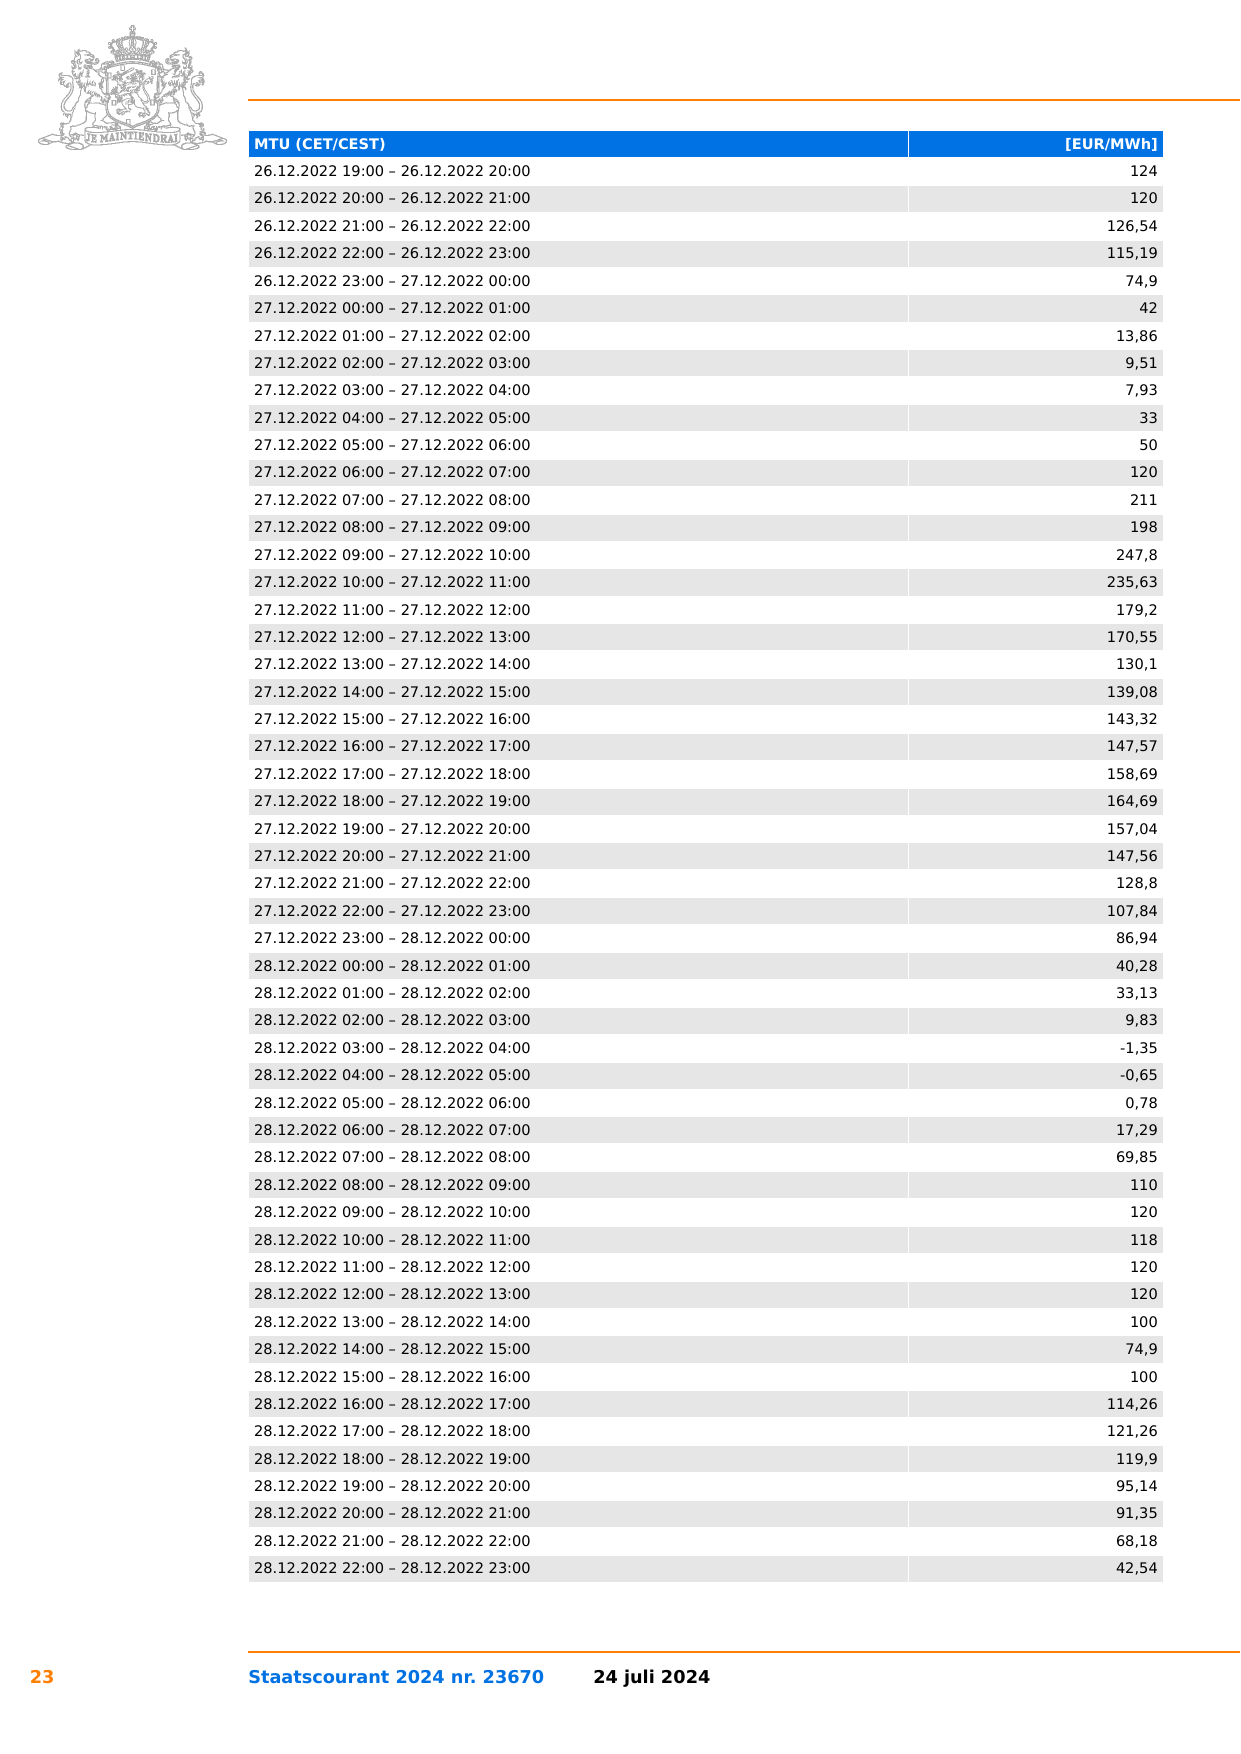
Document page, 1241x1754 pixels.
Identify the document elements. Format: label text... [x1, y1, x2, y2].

table_cell 247,8 [909, 542, 1163, 568]
table_cell 26.12.2022 23:00 – 27.12.2022 00:00 [249, 268, 908, 294]
table_cell 115,19 [909, 241, 1163, 267]
table_cell 27.12.2022 02:00 – 27.12.2022 03:00 [249, 350, 908, 376]
table_cell 28.12.2022 00:00 – 28.12.2022 01:00 [249, 953, 908, 979]
table_cell 27.12.2022 03:00 – 27.12.2022 04:00 [249, 378, 908, 404]
table_cell 26.12.2022 19:00 – 26.12.2022 20:00 [249, 158, 908, 185]
table_cell 128,8 [909, 871, 1163, 897]
table_cell 33,13 [909, 980, 1163, 1007]
table_cell 143,32 [909, 706, 1163, 733]
table_cell 27.12.2022 07:00 – 27.12.2022 08:00 [249, 487, 908, 513]
table_cell 28.12.2022 06:00 – 28.12.2022 07:00 [249, 1117, 908, 1143]
table_cell 158,69 [909, 761, 1163, 787]
table_cell 121,26 [909, 1419, 1163, 1445]
table_cell 28.12.2022 04:00 – 28.12.2022 05:00 [249, 1063, 908, 1089]
table_cell 27.12.2022 20:00 – 27.12.2022 21:00 [249, 843, 908, 869]
table_cell 139,08 [909, 679, 1163, 705]
table_cell 28.12.2022 09:00 – 28.12.2022 10:00 [249, 1199, 908, 1226]
table_cell 28.12.2022 07:00 – 28.12.2022 08:00 [249, 1145, 908, 1171]
table_cell -0,65 [909, 1063, 1163, 1089]
table_cell 74,9 [909, 268, 1163, 294]
table_cell 9,83 [909, 1008, 1163, 1034]
table_cell 28.12.2022 21:00 – 28.12.2022 22:00 [249, 1528, 908, 1554]
table_cell 42 [909, 295, 1163, 322]
table_cell 157,04 [909, 816, 1163, 842]
table_cell 27.12.2022 00:00 – 27.12.2022 01:00 [249, 295, 908, 322]
table_cell 235,63 [909, 569, 1163, 596]
table_cell 126,54 [909, 213, 1163, 239]
table_cell 33 [909, 405, 1163, 431]
table_cell 26.12.2022 22:00 – 26.12.2022 23:00 [249, 241, 908, 267]
table_cell 28.12.2022 13:00 – 28.12.2022 14:00 [249, 1309, 908, 1335]
table_cell 28.12.2022 08:00 – 28.12.2022 09:00 [249, 1172, 908, 1198]
table_cell 120 [909, 460, 1163, 486]
table_cell 27.12.2022 23:00 – 28.12.2022 00:00 [249, 925, 908, 952]
table_cell 26.12.2022 20:00 – 26.12.2022 21:00 [249, 186, 908, 212]
table_cell 28.12.2022 01:00 – 28.12.2022 02:00 [249, 980, 908, 1007]
table_header [EUR/MWh] [909, 131, 1163, 157]
table_cell 28.12.2022 22:00 – 28.12.2022 23:00 [249, 1556, 908, 1582]
table_header MTU (CET/CEST) [249, 131, 908, 157]
table_cell 120 [909, 1254, 1163, 1281]
table_cell 107,84 [909, 898, 1163, 924]
table_cell 27.12.2022 18:00 – 27.12.2022 19:00 [249, 789, 908, 815]
table_cell 147,57 [909, 734, 1163, 760]
table_cell 28.12.2022 17:00 – 28.12.2022 18:00 [249, 1419, 908, 1445]
table_cell 28.12.2022 12:00 – 28.12.2022 13:00 [249, 1282, 908, 1308]
table_cell 27.12.2022 22:00 – 27.12.2022 23:00 [249, 898, 908, 924]
table_cell 28.12.2022 14:00 – 28.12.2022 15:00 [249, 1336, 908, 1363]
table_cell 118 [909, 1227, 1163, 1253]
table_cell 124 [909, 158, 1163, 185]
table_cell 28.12.2022 11:00 – 28.12.2022 12:00 [249, 1254, 908, 1281]
table_cell 100 [909, 1309, 1163, 1335]
table_cell 27.12.2022 06:00 – 27.12.2022 07:00 [249, 460, 908, 486]
table_cell 27.12.2022 08:00 – 27.12.2022 09:00 [249, 515, 908, 541]
table_cell 26.12.2022 21:00 – 26.12.2022 22:00 [249, 213, 908, 239]
table_cell 50 [909, 432, 1163, 459]
table_cell 40,28 [909, 953, 1163, 979]
table_cell 91,35 [909, 1501, 1163, 1527]
table_cell 28.12.2022 05:00 – 28.12.2022 06:00 [249, 1090, 908, 1116]
picture [38, 25, 227, 150]
table_cell 27.12.2022 12:00 – 27.12.2022 13:00 [249, 624, 908, 650]
table_cell 147,56 [909, 843, 1163, 869]
table_cell 28.12.2022 18:00 – 28.12.2022 19:00 [249, 1446, 908, 1472]
table_cell 164,69 [909, 789, 1163, 815]
table_cell 27.12.2022 04:00 – 27.12.2022 05:00 [249, 405, 908, 431]
table_cell 17,29 [909, 1117, 1163, 1143]
table_cell 27.12.2022 17:00 – 27.12.2022 18:00 [249, 761, 908, 787]
table_cell 86,94 [909, 925, 1163, 952]
table_cell 74,9 [909, 1336, 1163, 1363]
table_cell 27.12.2022 15:00 – 27.12.2022 16:00 [249, 706, 908, 733]
table_cell 27.12.2022 13:00 – 27.12.2022 14:00 [249, 651, 908, 678]
table_cell 28.12.2022 15:00 – 28.12.2022 16:00 [249, 1364, 908, 1390]
table_cell 0,78 [909, 1090, 1163, 1116]
table_cell 27.12.2022 19:00 – 27.12.2022 20:00 [249, 816, 908, 842]
table_cell 114,26 [909, 1391, 1163, 1417]
table_cell 100 [909, 1364, 1163, 1390]
table_cell 28.12.2022 03:00 – 28.12.2022 04:00 [249, 1035, 908, 1061]
table_cell 69,85 [909, 1145, 1163, 1171]
table_cell 198 [909, 515, 1163, 541]
table_cell 130,1 [909, 651, 1163, 678]
table_cell 27.12.2022 16:00 – 27.12.2022 17:00 [249, 734, 908, 760]
table_cell 7,93 [909, 378, 1163, 404]
table_cell 179,2 [909, 597, 1163, 623]
table_cell 28.12.2022 02:00 – 28.12.2022 03:00 [249, 1008, 908, 1034]
table_cell 9,51 [909, 350, 1163, 376]
table_cell 120 [909, 186, 1163, 212]
table_cell 27.12.2022 10:00 – 27.12.2022 11:00 [249, 569, 908, 596]
table_cell 119,9 [909, 1446, 1163, 1472]
table_cell 28.12.2022 19:00 – 28.12.2022 20:00 [249, 1473, 908, 1500]
table_cell 27.12.2022 05:00 – 27.12.2022 06:00 [249, 432, 908, 459]
table_cell 27.12.2022 21:00 – 27.12.2022 22:00 [249, 871, 908, 897]
table_cell 170,55 [909, 624, 1163, 650]
table_cell 28.12.2022 16:00 – 28.12.2022 17:00 [249, 1391, 908, 1417]
table_cell 27.12.2022 11:00 – 27.12.2022 12:00 [249, 597, 908, 623]
table_cell 211 [909, 487, 1163, 513]
table_cell 28.12.2022 10:00 – 28.12.2022 11:00 [249, 1227, 908, 1253]
table_cell 27.12.2022 09:00 – 27.12.2022 10:00 [249, 542, 908, 568]
table_cell 95,14 [909, 1473, 1163, 1500]
table_cell 42,54 [909, 1556, 1163, 1582]
table_cell 27.12.2022 01:00 – 27.12.2022 02:00 [249, 323, 908, 349]
table_cell 28.12.2022 20:00 – 28.12.2022 21:00 [249, 1501, 908, 1527]
table_cell -1,35 [909, 1035, 1163, 1061]
table_cell 27.12.2022 14:00 – 27.12.2022 15:00 [249, 679, 908, 705]
table_cell 13,86 [909, 323, 1163, 349]
table_cell 120 [909, 1282, 1163, 1308]
table_cell 110 [909, 1172, 1163, 1198]
table_cell 120 [909, 1199, 1163, 1226]
table_cell 68,18 [909, 1528, 1163, 1554]
